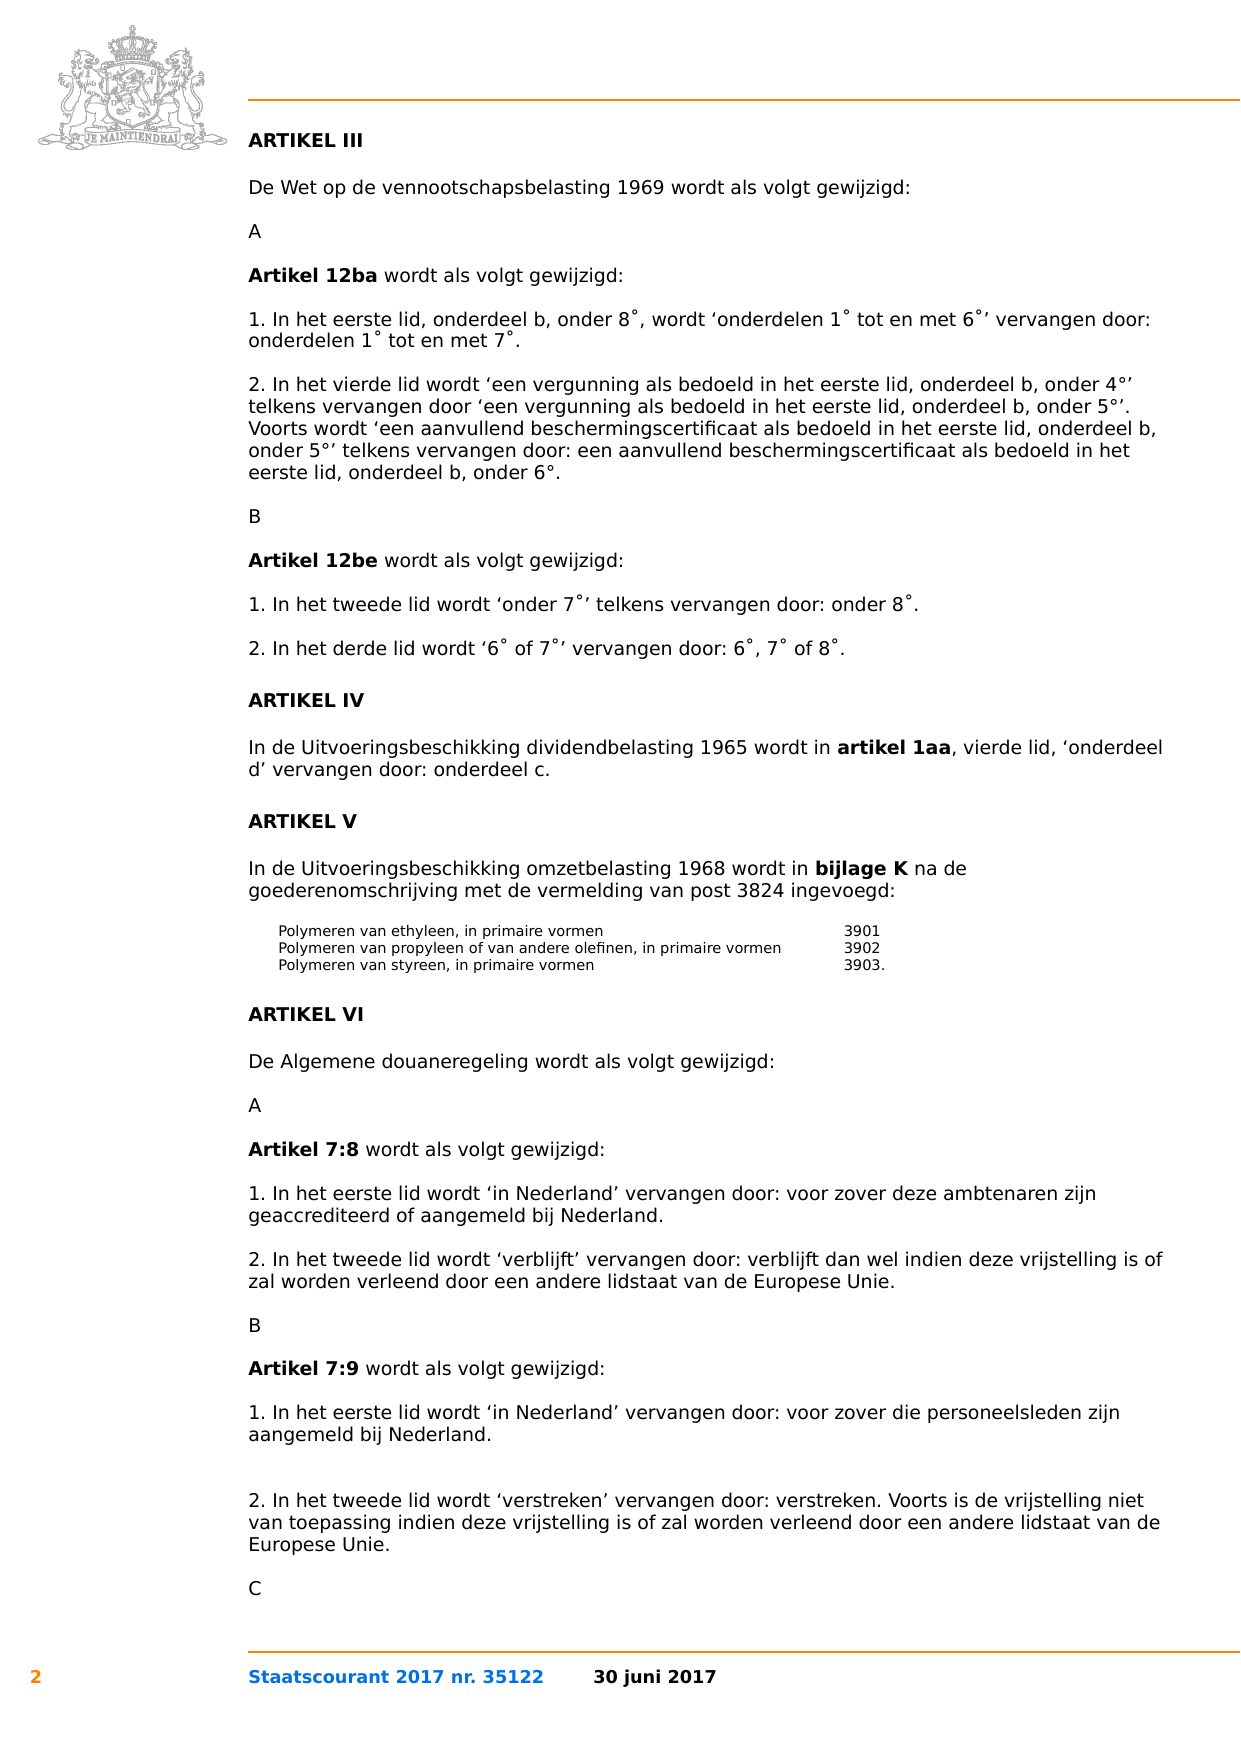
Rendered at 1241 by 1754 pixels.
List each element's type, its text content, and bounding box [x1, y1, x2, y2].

text De Wet op de vennootschapsbelasting 1969 wordt als volgt gewijzigd: [248, 177, 1163, 199]
text In de Uitvoeringsbeschikking dividendbelasting 1965 wordt in artikel 1aa, vierde lid, ‘onderdeel d’ vervangen door: onderdeel c. [248, 737, 1163, 781]
text Artikel 7:8 wordt als volgt gewijzigd: [248, 1139, 1163, 1161]
text 2. In het vierde lid wordt ‘een vergunning als bedoeld in het eerste lid, onderdeel b, onder 4°’ telkens vervangen door ‘een vergunning als bedoeld in het eerste lid, onderdeel b, onder 5°’. Voorts wordt ‘een aanvullend beschermingscertificaat als bedoeld in het eerste lid, onderdeel b, onder 5°’ telkens vervangen door: een aanvullend beschermingscertificaat als bedoeld in het eerste lid, onderdeel b, onder 6°. [248, 374, 1163, 484]
text Artikel 12ba wordt als volgt gewijzigd: [248, 264, 1163, 287]
text 1. In het eerste lid wordt ‘in Nederland’ vervangen door: voor zover die personeelsleden zijn aangemeld bij Nederland. [248, 1402, 1163, 1446]
table_header 3901 [838, 923, 1163, 940]
text De Algemene douaneregeling wordt als volgt gewijzigd: [248, 1051, 1163, 1073]
subtitle ARTIKEL IV [248, 689, 1163, 712]
table_header Polymeren van ethyleen, in primaire vormen [278, 923, 838, 940]
text Artikel 12be wordt als volgt gewijzigd: [248, 550, 1163, 572]
text C [248, 1578, 1163, 1600]
table_cell 3902 [838, 940, 1163, 957]
text B [248, 506, 1163, 528]
table_cell Polymeren van styreen, in primaire vormen [278, 957, 838, 974]
text 1. In het eerste lid wordt ‘in Nederland’ vervangen door: voor zover deze ambtenaren zijn geaccrediteerd of aangemeld bij Nederland. [248, 1183, 1163, 1227]
text 2. In het tweede lid wordt ‘verblijft’ vervangen door: verblijft dan wel indien deze vrijstelling is of zal worden verleend door een andere lidstaat van de Europese Unie. [248, 1249, 1163, 1293]
text 2. In het tweede lid wordt ‘verstreken’ vervangen door: verstreken. Voorts is de vrijstelling niet van toepassing indien deze vrijstelling is of zal worden verleend door een andere lidstaat van de Europese Unie. [248, 1490, 1163, 1556]
table_cell 3903. [838, 957, 1163, 974]
text 2. In het derde lid wordt ‘6˚ of 7˚’ vervangen door: 6˚, 7˚ of 8˚. [248, 638, 1163, 659]
text A [248, 221, 1163, 243]
subtitle ARTIKEL VI [248, 1004, 1163, 1026]
subtitle ARTIKEL V [248, 811, 1163, 832]
text In de Uitvoeringsbeschikking omzetbelasting 1968 wordt in bijlage K na de goederenomschrijving met de vermelding van post 3824 ingevoegd: [248, 857, 1163, 901]
text A [248, 1095, 1163, 1117]
text 1. In het tweede lid wordt ‘onder 7˚’ telkens vervangen door: onder 8˚. [248, 594, 1163, 616]
text Artikel 7:9 wordt als volgt gewijzigd: [248, 1358, 1163, 1380]
table_cell Polymeren van propyleen of van andere olefinen, in primaire vormen [278, 940, 838, 957]
text 1. In het eerste lid, onderdeel b, onder 8˚, wordt ‘onderdelen 1˚ tot en met 6˚’ vervangen door: onderdelen 1˚ tot en met 7˚. [248, 308, 1163, 352]
text B [248, 1314, 1163, 1336]
subtitle ARTIKEL III [248, 130, 1163, 152]
picture [38, 25, 227, 150]
